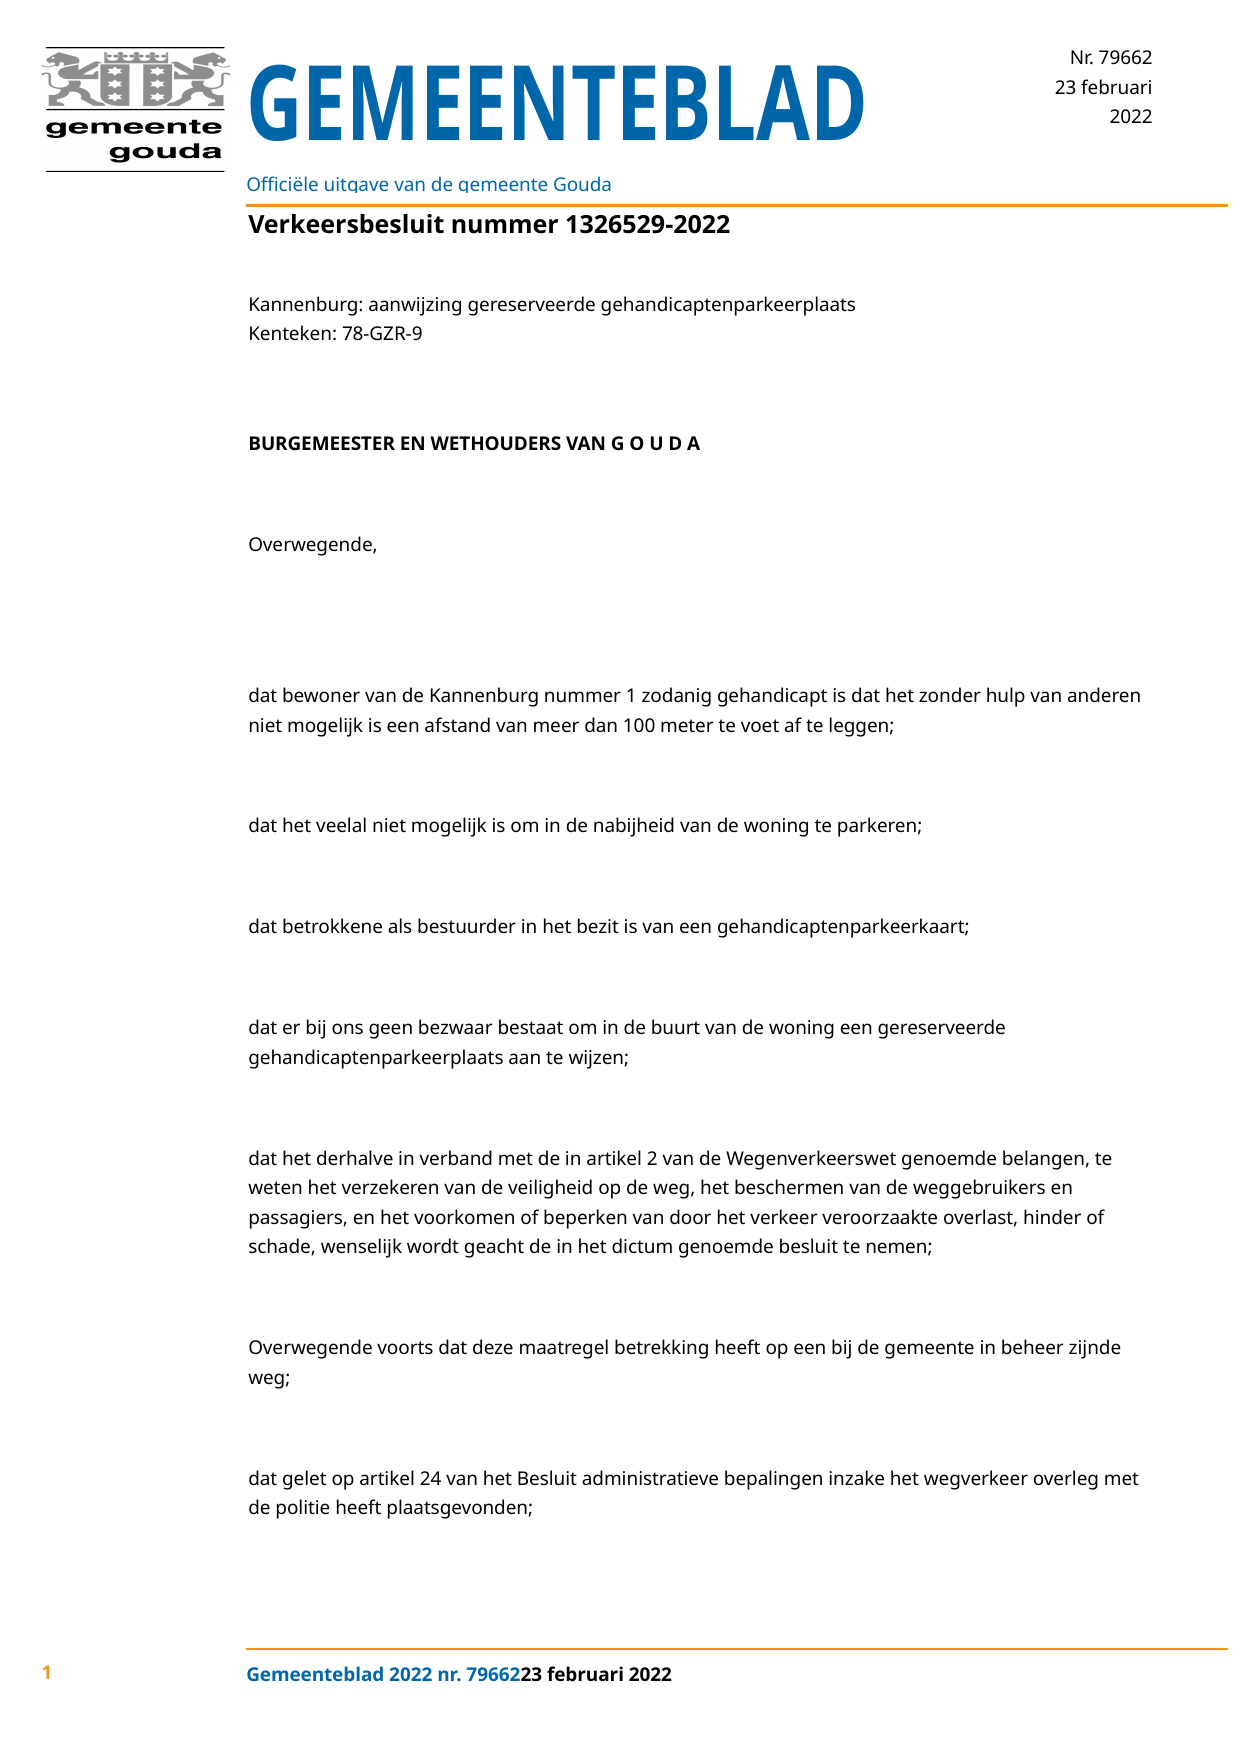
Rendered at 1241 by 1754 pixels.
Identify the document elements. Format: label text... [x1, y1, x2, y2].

text dat het derhalve in verband met de in artikel 2 van de Wegenverkeerswet genoemde belangen, te weten het verzekeren van de veiligheid op de weg, het beschermen van de weggebruikers en passagiers, en het voorkomen of beperken van door het verkeer veroorzaakte overlast, hinder of schade, wenselijk wordt geacht de in het dictum genoemde besluit te nemen; [248, 1145, 1152, 1259]
text Overwegende, [248, 531, 1152, 557]
text Verkeersbesluit nummer 1326529-2022 [248, 207, 1152, 241]
text BURGEMEESTER EN WETHOUDERS VAN G O U D A [248, 430, 1152, 456]
text dat bewoner van de Kannenburg nummer 1 zodanig gehandicapt is dat het zonder hulp van anderen niet mogelijk is een afstand van meer dan 100 meter te voet af te leggen; [248, 682, 1152, 738]
text dat het veelal niet mogelijk is om in de nabijheid van de woning te parkeren; [248, 813, 1152, 838]
text dat gelet op artikel 24 van het Besluit administratieve bepalingen inzake het wegverkeer overleg met de politie heeft plaatsgevonden; [248, 1465, 1152, 1520]
text Kenteken: 78-GZR-9 [248, 321, 1152, 346]
text dat betrokkene als bestuurder in het bezit is van een gehandicaptenparkeerkaart; [248, 913, 1152, 939]
text dat er bij ons geen bezwaar bestaat om in de buurt van de woning een gereserveerde gehandicaptenparkeerplaats aan te wijzen; [248, 1014, 1152, 1070]
picture [41, 47, 231, 172]
text Overwegende voorts dat deze maatregel betrekking heeft op een bij de gemeente in beheer zijnde weg; [248, 1334, 1152, 1390]
text Kannenburg: aanwijzing gereserveerde gehandicaptenparkeerplaats [248, 291, 1152, 317]
